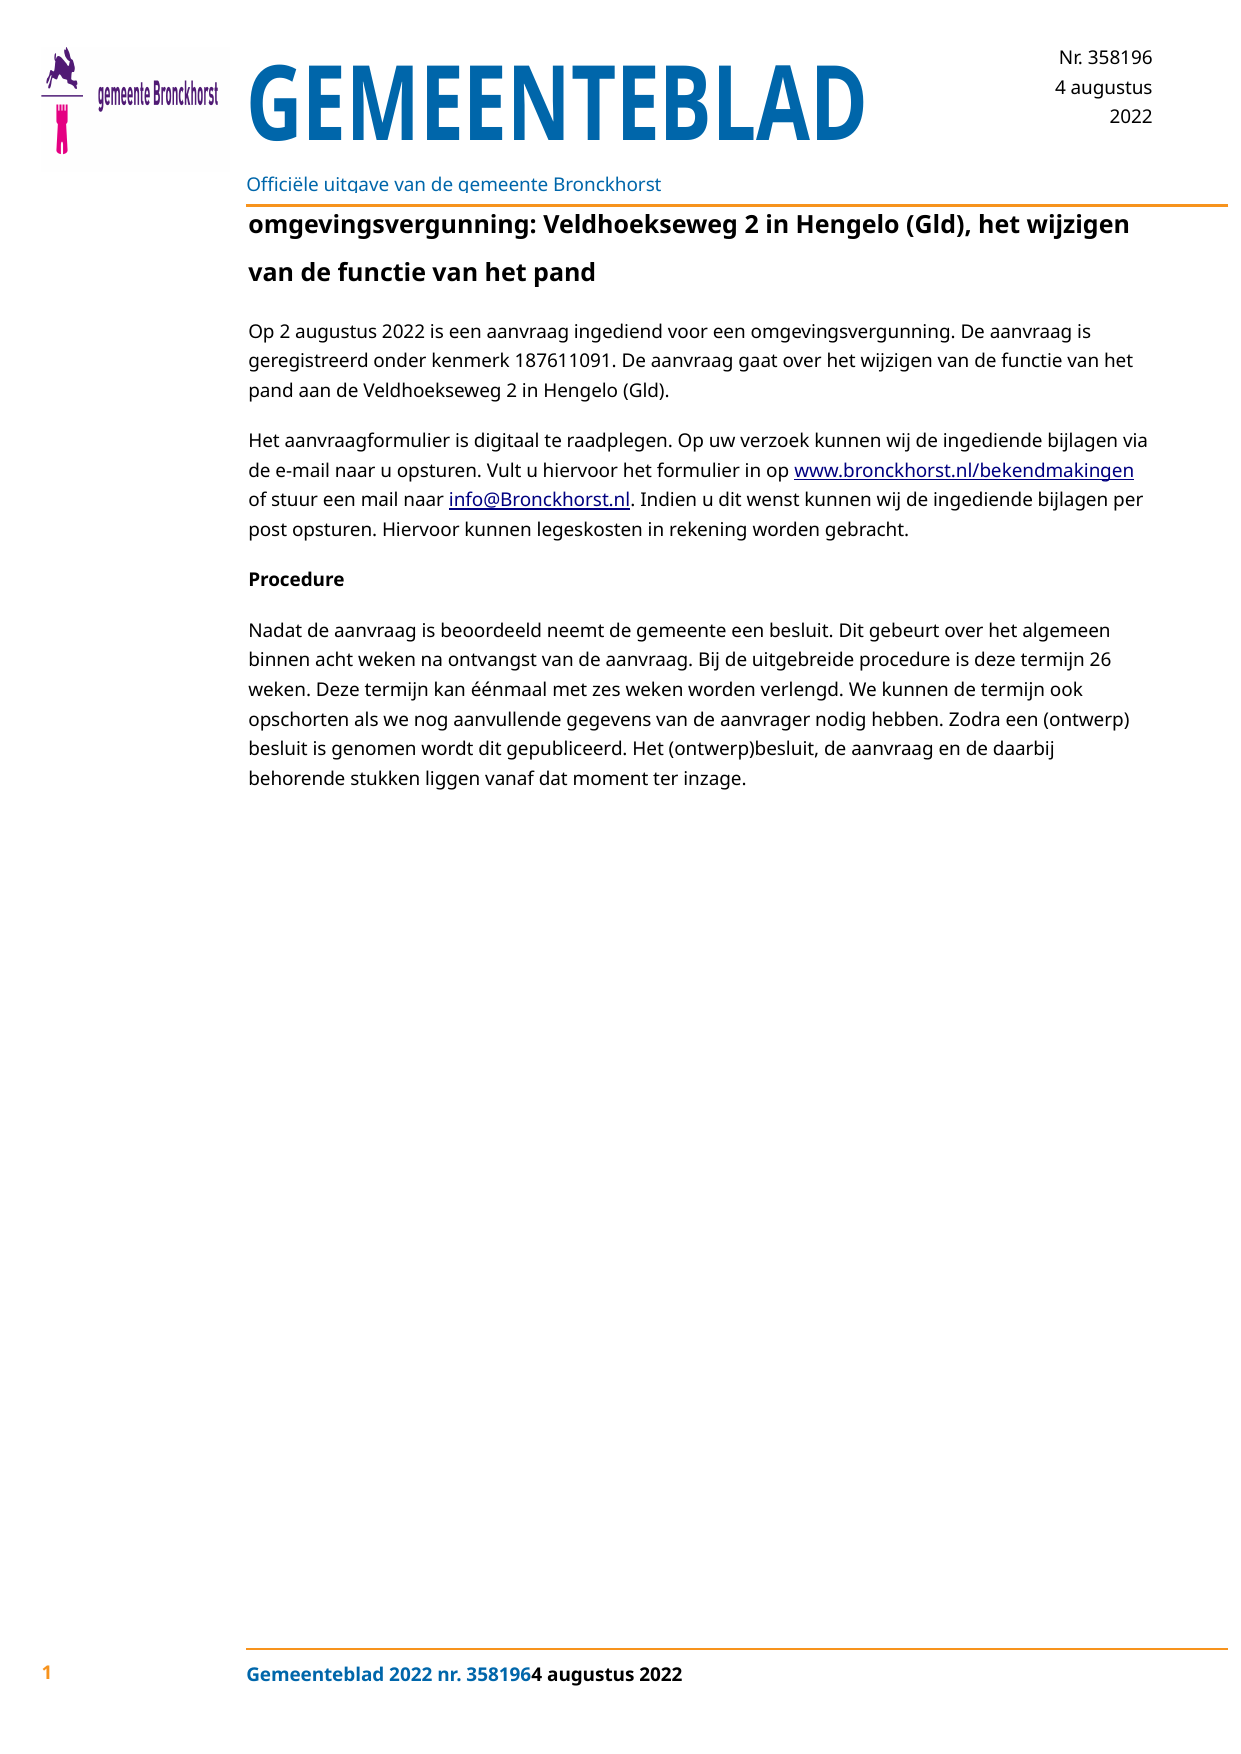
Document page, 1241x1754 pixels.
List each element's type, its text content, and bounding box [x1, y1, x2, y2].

text Het aanvraagformulier is digitaal te raadplegen. Op uw verzoek kunnen wij de ingediende bijlagen via de e-mail naar u opsturen. Vult u hiervoor het formulier in op www.bronckhorst.nl/bekendmakingen of stuur een mail naar info@Bronckhorst.nl. Indien u dit wenst kunnen wij de ingediende bijlagen per post opsturen. Hiervoor kunnen legeskosten in rekening worden gebracht. [248, 427, 1152, 542]
picture [41, 47, 231, 172]
text omgevingsvergunning: Veldhoekseweg 2 in Hengelo (Gld), het wijzigen van de functie van het pand [248, 207, 1152, 288]
text Procedure [248, 567, 1152, 592]
text Op 2 augustus 2022 is een aanvraag ingediend voor een omgevingsvergunning. De aanvraag is geregistreerd onder kenmerk 187611091. De aanvraag gaat over het wijzigen van de functie van het pand aan de Veldhoekseweg 2 in Hengelo (Gld). [248, 318, 1152, 403]
text Nadat de aanvraag is beoordeeld neemt de gemeente een besluit. Dit gebeurt over het algemeen binnen acht weken na ontvangst van de aanvraag. Bij de uitgebreide procedure is deze termijn 26 weken. Deze termijn kan éénmaal met zes weken worden verlengd. We kunnen de termijn ook opschorten als we nog aanvullende gegevens van de aanvrager nodig hebben. Zodra een (ontwerp) besluit is genomen wordt dit gepubliceerd. Het (ontwerp)besluit, de aanvraag en de daarbij behorende stukken liggen vanaf dat moment ter inzage. [248, 617, 1152, 791]
